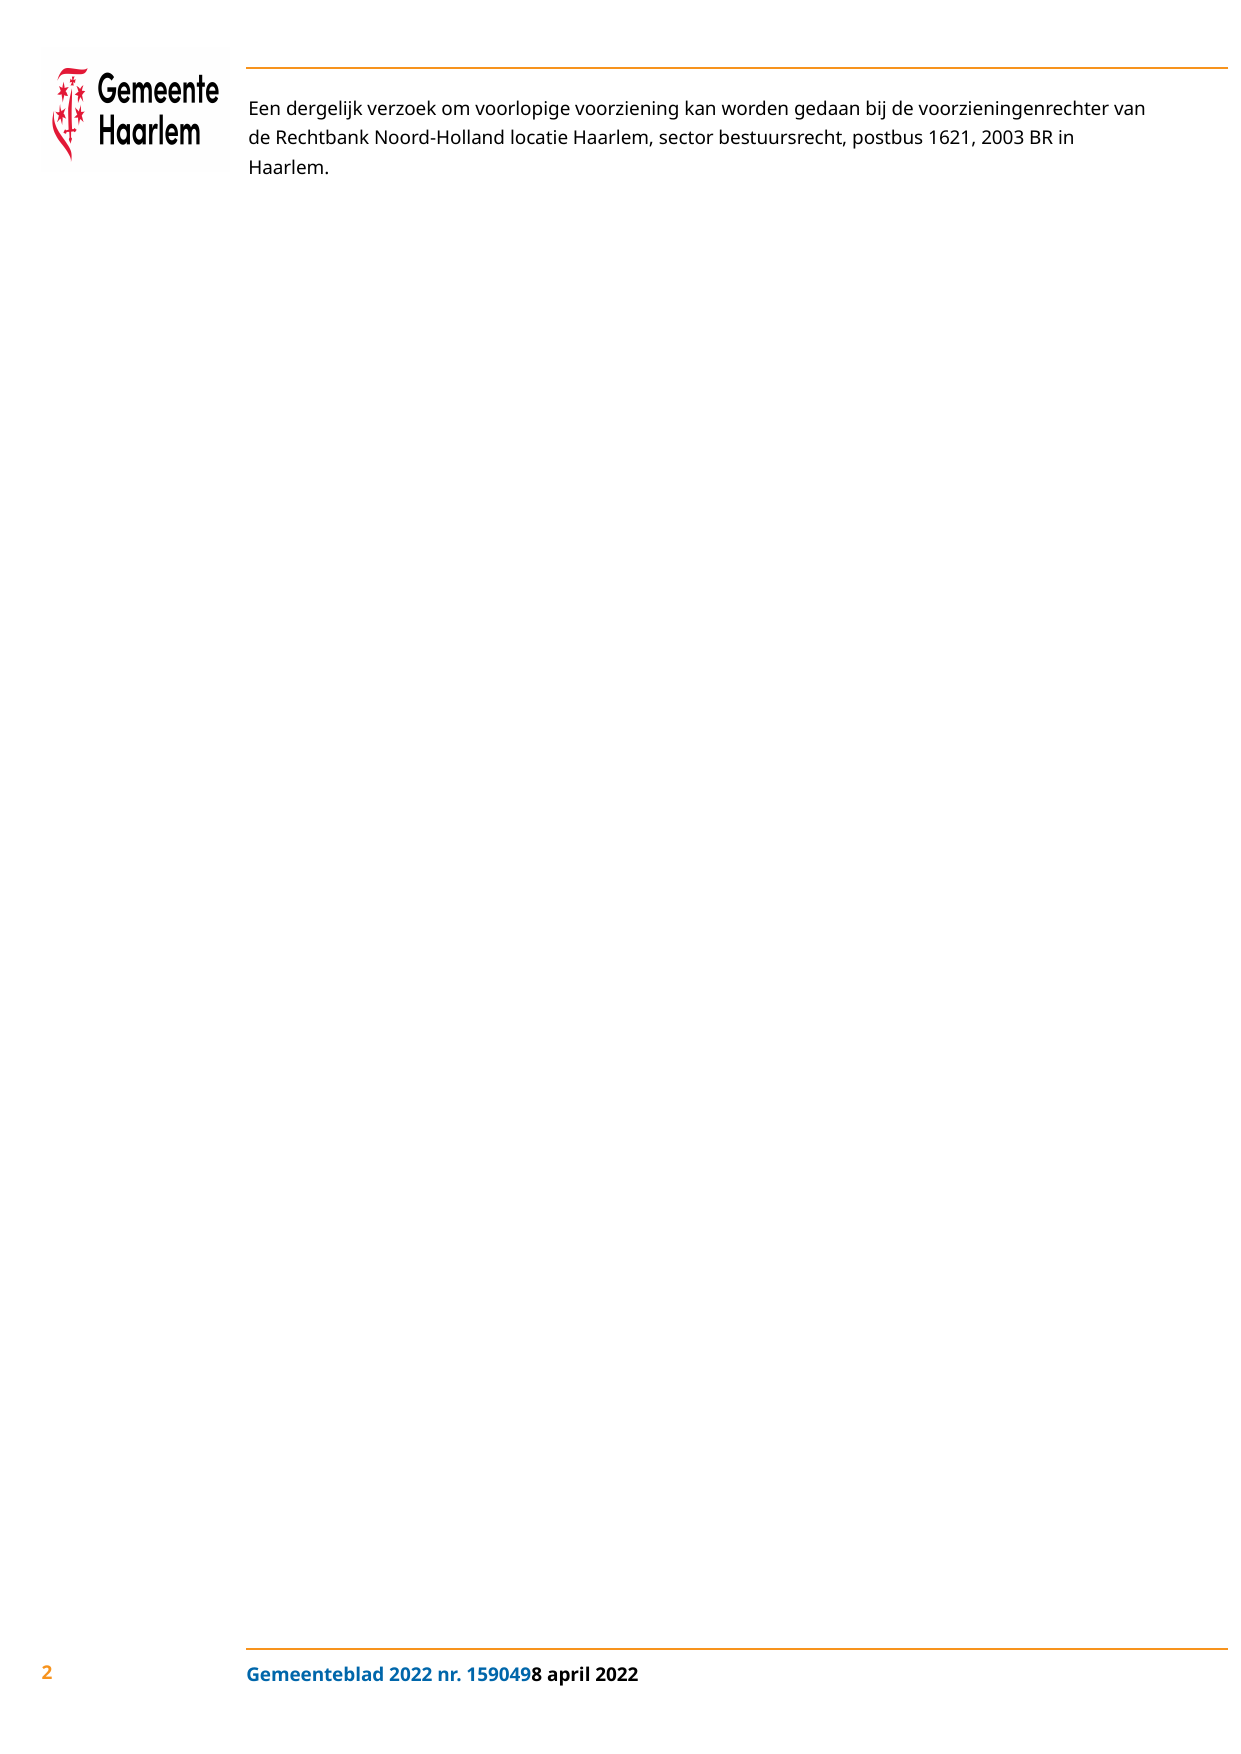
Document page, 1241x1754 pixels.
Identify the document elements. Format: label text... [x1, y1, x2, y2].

picture [41, 47, 231, 172]
text Een dergelijk verzoek om voorlopige voorziening kan worden gedaan bij de voorzieningenrechter van de Rechtbank Noord-Holland locatie Haarlem, sector bestuursrecht, postbus 1621, 2003 BR in Haarlem. [248, 95, 1152, 180]
